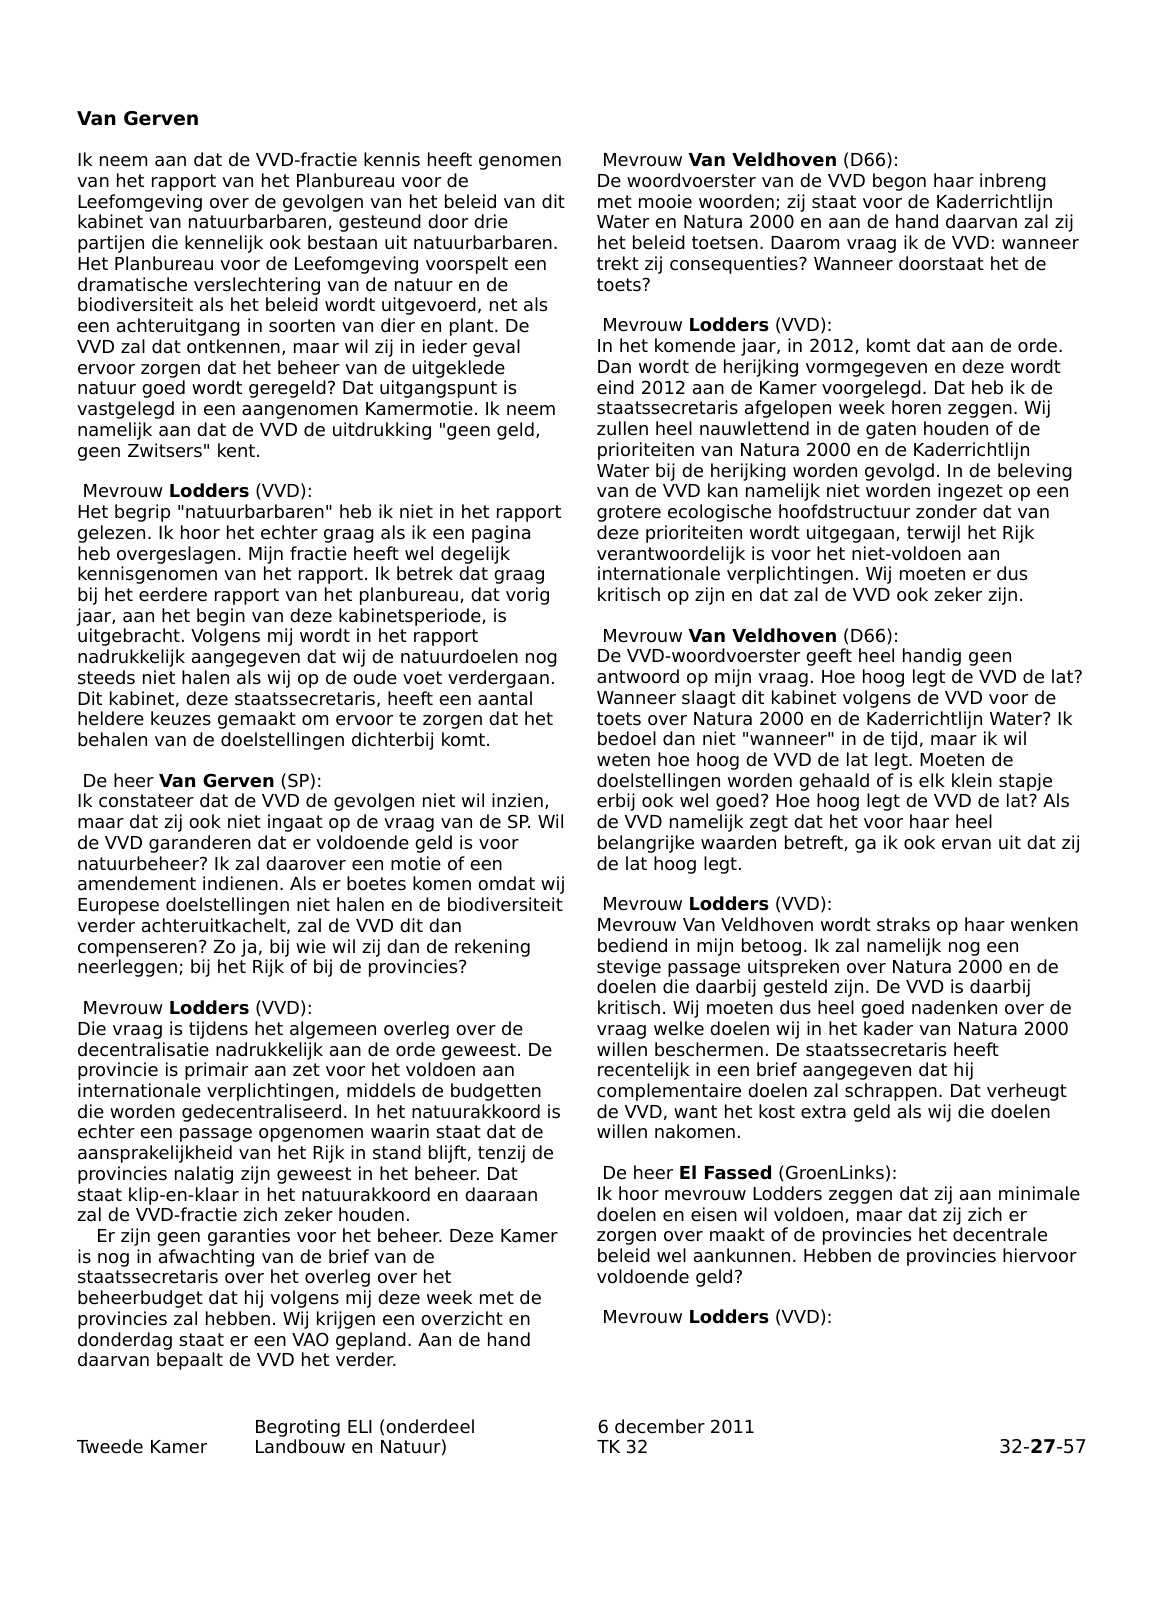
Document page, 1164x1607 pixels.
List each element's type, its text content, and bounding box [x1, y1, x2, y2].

text Het begrip "natuurbarbaren" heb ik niet in het rapport gelezen. Ik hoor het echter graag als ik een pagina heb overgeslagen. Mijn fractie heeft wel degelijk kennisgenomen van het rapport. Ik betrek dat graag bij het eerdere rapport van het planbureau, dat vorig jaar, aan het begin van deze kabinetsperiode, is uitgebracht. Volgens mij wordt in het rapport nadrukkelijk aangegeven dat wij de natuurdoelen nog steeds niet halen als wij op de oude voet verdergaan. Dit kabinet, deze staatssecretaris, heeft een aantal heldere keuzes gemaakt om ervoor te zorgen dat het behalen van de doelstellingen dichterbij komt. [77, 502, 567, 751]
text Mevrouw Lodders (VVD): [77, 481, 567, 502]
text Mevrouw Van Veldhoven (D66): [596, 150, 1087, 171]
text In het komende jaar, in 2012, komt dat aan de orde. Dan wordt de herijking vormgegeven en deze wordt eind 2012 aan de Kamer voorgelegd. Dat heb ik de staatssecretaris afgelopen week horen zeggen. Wij zullen heel nauwlettend in de gaten houden of de prioriteiten van Natura 2000 en de Kaderrichtlijn Water bij de herijking worden gevolgd. In de beleving van de VVD kan namelijk niet worden ingezet op een grotere ecologische hoofdstructuur zonder dat van deze prioriteiten wordt uitgegaan, terwijl het Rijk verantwoordelijk is voor het niet-voldoen aan internationale verplichtingen. Wij moeten er dus kritisch op zijn en dat zal de VVD ook zeker zijn. [596, 336, 1087, 606]
text Mevrouw Lodders (VVD): [596, 894, 1087, 915]
text Ik neem aan dat de VVD-fractie kennis heeft genomen van het rapport van het Planbureau voor de Leefomgeving over de gevolgen van het beleid van dit kabinet van natuurbarbaren, gesteund door drie partijen die kennelijk ook bestaan uit natuurbarbaren. Het Planbureau voor de Leefomgeving voorspelt een dramatische verslechtering van de natuur en de biodiversiteit als het beleid wordt uitgevoerd, net als een achteruitgang in soorten van dier en plant. De VVD zal dat ontkennen, maar wil zij in ieder geval ervoor zorgen dat het beheer van de uitgeklede natuur goed wordt geregeld? Dat uitgangspunt is vastgelegd in een aangenomen Kamermotie. Ik neem namelijk aan dat de VVD de uitdrukking "geen geld, geen Zwitsers" kent. [77, 150, 567, 461]
text Ik hoor mevrouw Lodders zeggen dat zij aan minimale doelen en eisen wil voldoen, maar dat zij zich er zorgen over maakt of de provincies het decentrale beleid wel aankunnen. Hebben de provincies hiervoor voldoende geld? [596, 1184, 1087, 1287]
text Mevrouw Lodders (VVD): [77, 998, 567, 1019]
text De VVD-woordvoerster geeft heel handig geen antwoord op mijn vraag. Hoe hoog legt de VVD de lat? Wanneer slaagt dit kabinet volgens de VVD voor de toets over Natura 2000 en de Kaderrichtlijn Water? Ik bedoel dan niet "wanneer" in de tijd, maar ik wil weten hoe hoog de VVD de lat legt. Moeten de doelstellingen worden gehaald of is elk klein stapje erbij ook wel goed? Hoe hoog legt de VVD de lat? Als de VVD namelijk zegt dat het voor haar heel belangrijke waarden betreft, ga ik ook ervan uit dat zij de lat hoog legt. [596, 646, 1087, 874]
text Mevrouw Lodders (VVD): [596, 315, 1087, 336]
text De heer El Fassed (GroenLinks): [596, 1163, 1087, 1184]
text Mevrouw Van Veldhoven (D66): [596, 626, 1087, 646]
text Ik constateer dat de VVD de gevolgen niet wil inzien, maar dat zij ook niet ingaat op de vraag van de SP. Wil de VVD garanderen dat er voldoende geld is voor natuurbeheer? Ik zal daarover een motie of een amendement indienen. Als er boetes komen omdat wij Europese doelstellingen niet halen en de biodiversiteit verder achteruitkachelt, zal de VVD dit dan compenseren? Zo ja, bij wie wil zij dan de rekening neerleggen; bij het Rijk of bij de provincies? [77, 791, 567, 978]
text De heer Van Gerven (SP): [77, 771, 567, 791]
text Er zijn geen garanties voor het beheer. Deze Kamer is nog in afwachting van de brief van de staatssecretaris over het overleg over het beheerbudget dat hij volgens mij deze week met de provincies zal hebben. Wij krijgen een overzicht en donderdag staat er een VAO gepland. Aan de hand daarvan bepaalt de VVD het verder. [77, 1226, 567, 1371]
text De woordvoerster van de VVD begon haar inbreng met mooie woorden; zij staat voor de Kaderrichtlijn Water en Natura 2000 en aan de hand daarvan zal zij het beleid toetsen. Daarom vraag ik de VVD: wanneer trekt zij consequenties? Wanneer doorstaat het de toets? [596, 171, 1087, 295]
text Mevrouw Van Veldhoven wordt straks op haar wenken bediend in mijn betoog. Ik zal namelijk nog een stevige passage uitspreken over Natura 2000 en de doelen die daarbij gesteld zijn. De VVD is daarbij kritisch. Wij moeten dus heel goed nadenken over de vraag welke doelen wij in het kader van Natura 2000 willen beschermen. De staatssecretaris heeft recentelijk in een brief aangegeven dat hij complementaire doelen zal schrappen. Dat verheugt de VVD, want het kost extra geld als wij die doelen willen nakomen. [596, 915, 1087, 1143]
text Mevrouw Lodders (VVD): [596, 1307, 1087, 1328]
text Die vraag is tijdens het algemeen overleg over de decentralisatie nadrukkelijk aan de orde geweest. De provincie is primair aan zet voor het voldoen aan internationale verplichtingen, middels de budgetten die worden gedecentraliseerd. In het natuurakkoord is echter een passage opgenomen waarin staat dat de aansprakelijkheid van het Rijk in stand blijft, tenzij de provincies nalatig zijn geweest in het beheer. Dat staat klip-en-klaar in het natuurakkoord en daaraan zal de VVD-fractie zich zeker houden. [77, 1019, 567, 1226]
